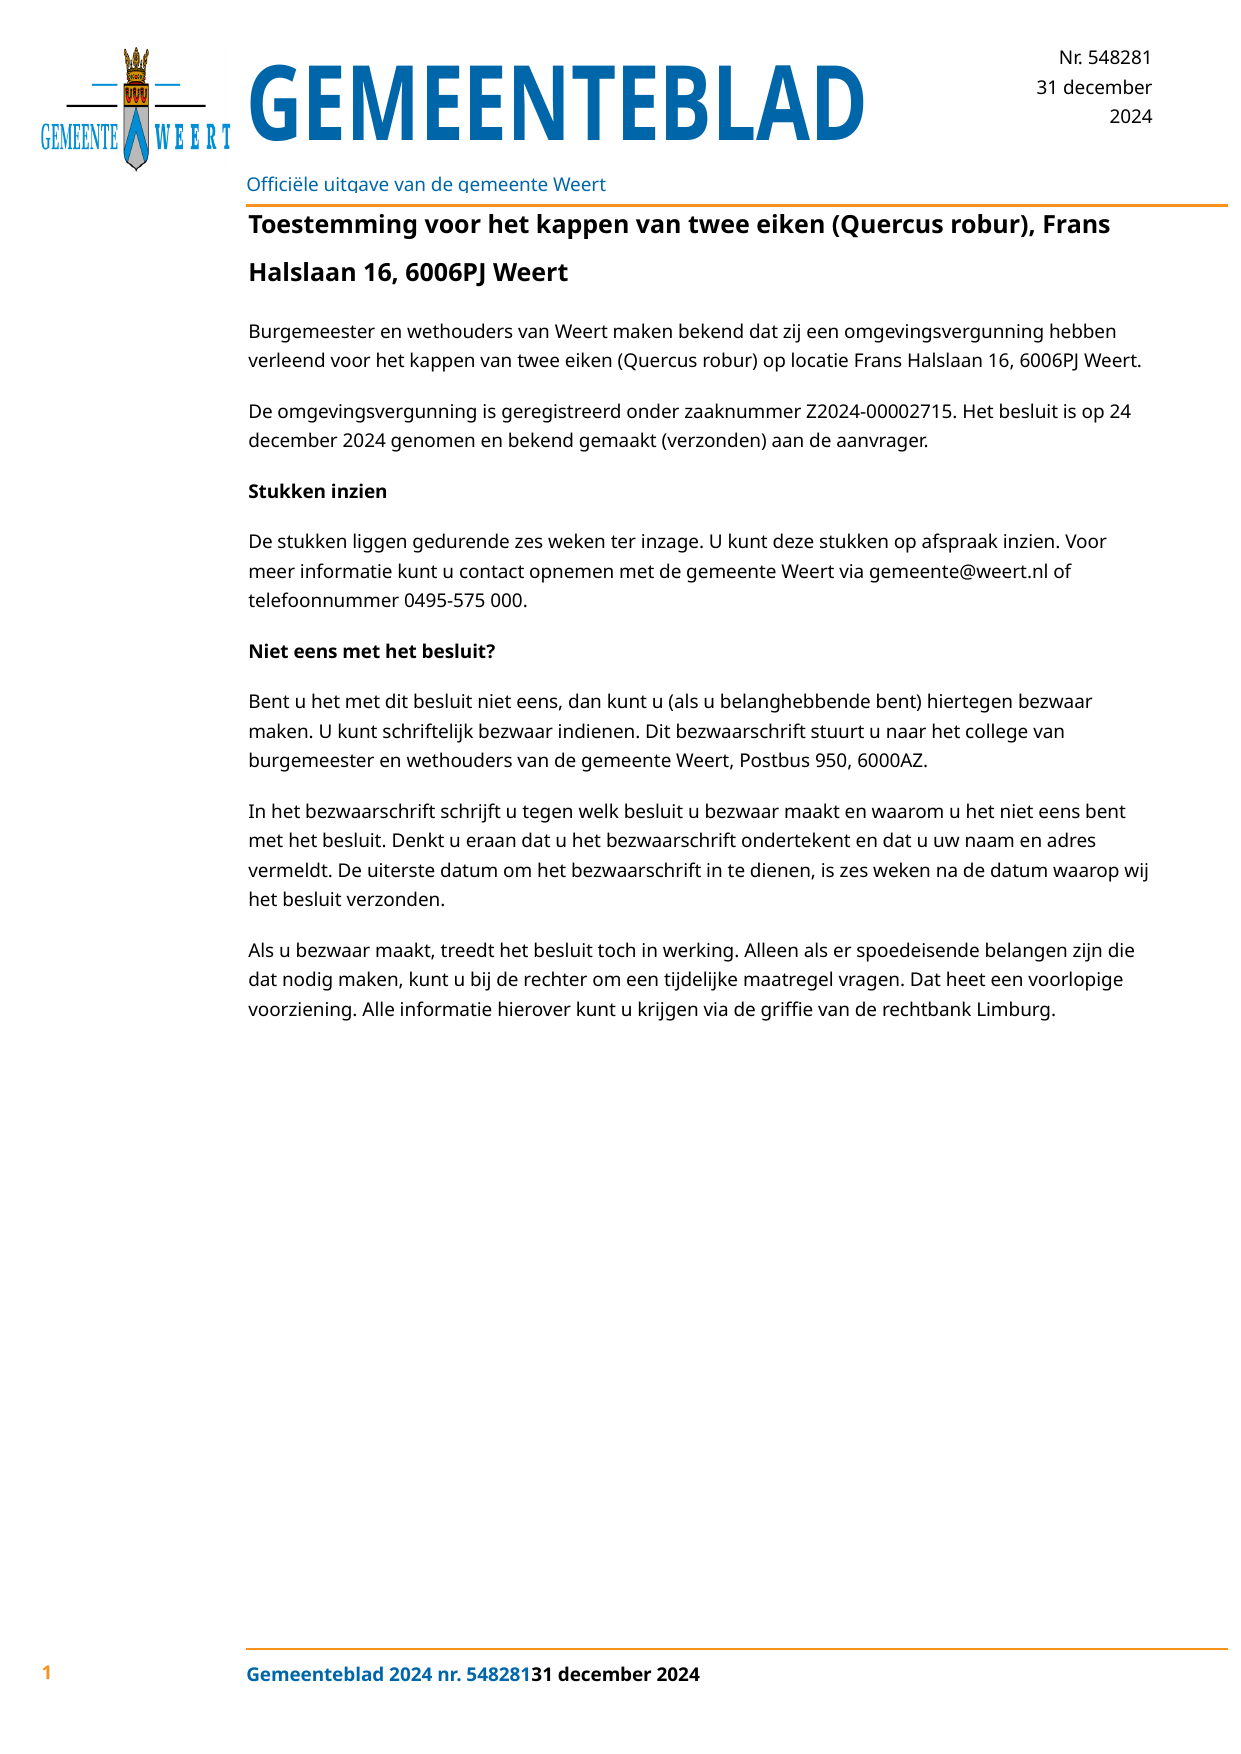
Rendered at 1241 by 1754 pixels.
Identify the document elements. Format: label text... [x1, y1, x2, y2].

text De stukken liggen gedurende zes weken ter inzage. U kunt deze stukken op afspraak inzien. Voor meer informatie kunt u contact opnemen met de gemeente Weert via gemeente@weert.nl of telefoonnummer 0495-575 000. [248, 528, 1152, 613]
text Niet eens met het besluit? [248, 638, 1152, 664]
text Als u bezwaar maakt, treedt het besluit toch in werking. Alleen als er spoedeisende belangen zijn die dat nodig maken, kunt u bij de rechter om een tijdelijke maatregel vragen. Dat heet een voorlopige voorziening. Alle informatie hierover kunt u krijgen via de griffie van de rechtbank Limburg. [248, 937, 1152, 1022]
text In het bezwaarschrift schrijft u tegen welk besluit u bezwaar maakt en waarom u het niet eens bent met het besluit. Denkt u eraan dat u het bezwaarschrift ondertekent en dat u uw naam en adres vermeldt. De uiterste datum om het bezwaarschrift in te dienen, is zes weken na de datum waarop wij het besluit verzonden. [248, 798, 1152, 912]
text Burgemeester en wethouders van Weert maken bekend dat zij een omgevingsvergunning hebben verleend voor het kappen van twee eiken (Quercus robur) op locatie Frans Halslaan 16, 6006PJ Weert. [248, 318, 1152, 373]
text Bent u het met dit besluit niet eens, dan kunt u (als u belanghebbende bent) hiertegen bezwaar maken. U kunt schriftelijk bezwaar indienen. Dit bezwaarschrift stuurt u naar het college van burgemeester en wethouders van de gemeente Weert, Postbus 950, 6000AZ. [248, 688, 1152, 773]
text Toestemming voor het kappen van twee eiken (Quercus robur), Frans Halslaan 16, 6006PJ Weert [248, 207, 1152, 288]
picture [41, 47, 231, 172]
text De omgevingsvergunning is geregistreerd onder zaaknummer Z2024-00002715. Het besluit is op 24 december 2024 genomen en bekend gemaakt (verzonden) aan de aanvrager. [248, 398, 1152, 453]
text Stukken inzien [248, 478, 1152, 504]
